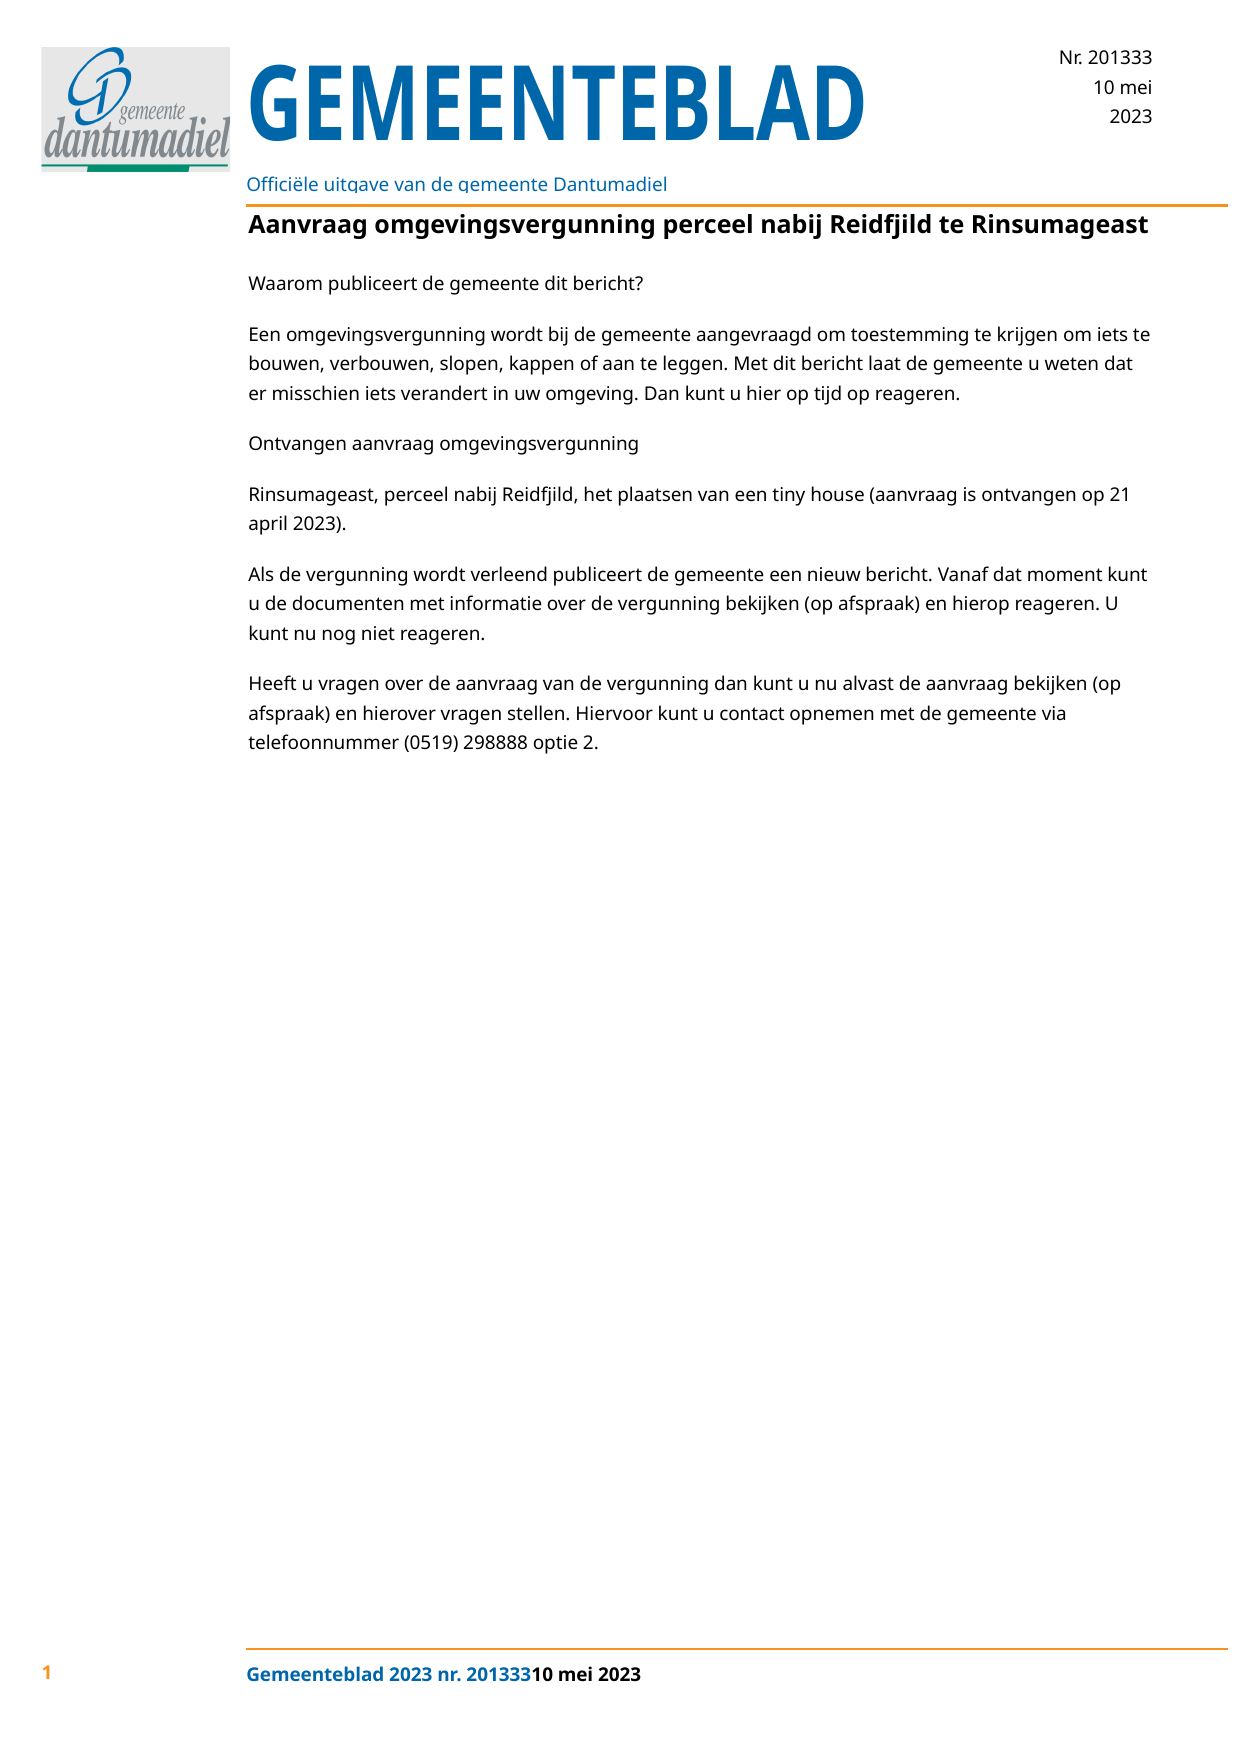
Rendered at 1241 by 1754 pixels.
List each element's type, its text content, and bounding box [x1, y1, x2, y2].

picture [41, 47, 231, 172]
text Waarom publiceert de gemeente dit bericht? [248, 270, 1152, 296]
text Een omgevingsvergunning wordt bij de gemeente aangevraagd om toestemming te krijgen om iets te bouwen, verbouwen, slopen, kappen of aan te leggen. Met dit bericht laat de gemeente u weten dat er misschien iets verandert in uw omgeving. Dan kunt u hier op tijd op reageren. [248, 321, 1152, 406]
text Heeft u vragen over de aanvraag van de vergunning dan kunt u nu alvast de aanvraag bekijken (op afspraak) en hierover vragen stellen. Hiervoor kunt u contact opnemen met de gemeente via telefoonnummer (0519) 298888 optie 2. [248, 670, 1152, 755]
text Rinsumageast, perceel nabij Reidfjild, het plaatsen van een tiny house (aanvraag is ontvangen op 21 april 2023). [248, 481, 1152, 536]
text Als de vergunning wordt verleend publiceert de gemeente een nieuw bericht. Vanaf dat moment kunt u de documenten met informatie over de vergunning bekijken (op afspraak) en hierop reageren. U kunt nu nog niet reageren. [248, 561, 1152, 646]
text Ontvangen aanvraag omgevingsvergunning [248, 430, 1152, 456]
text Aanvraag omgevingsvergunning perceel nabij Reidfjild te Rinsumageast [248, 207, 1152, 241]
